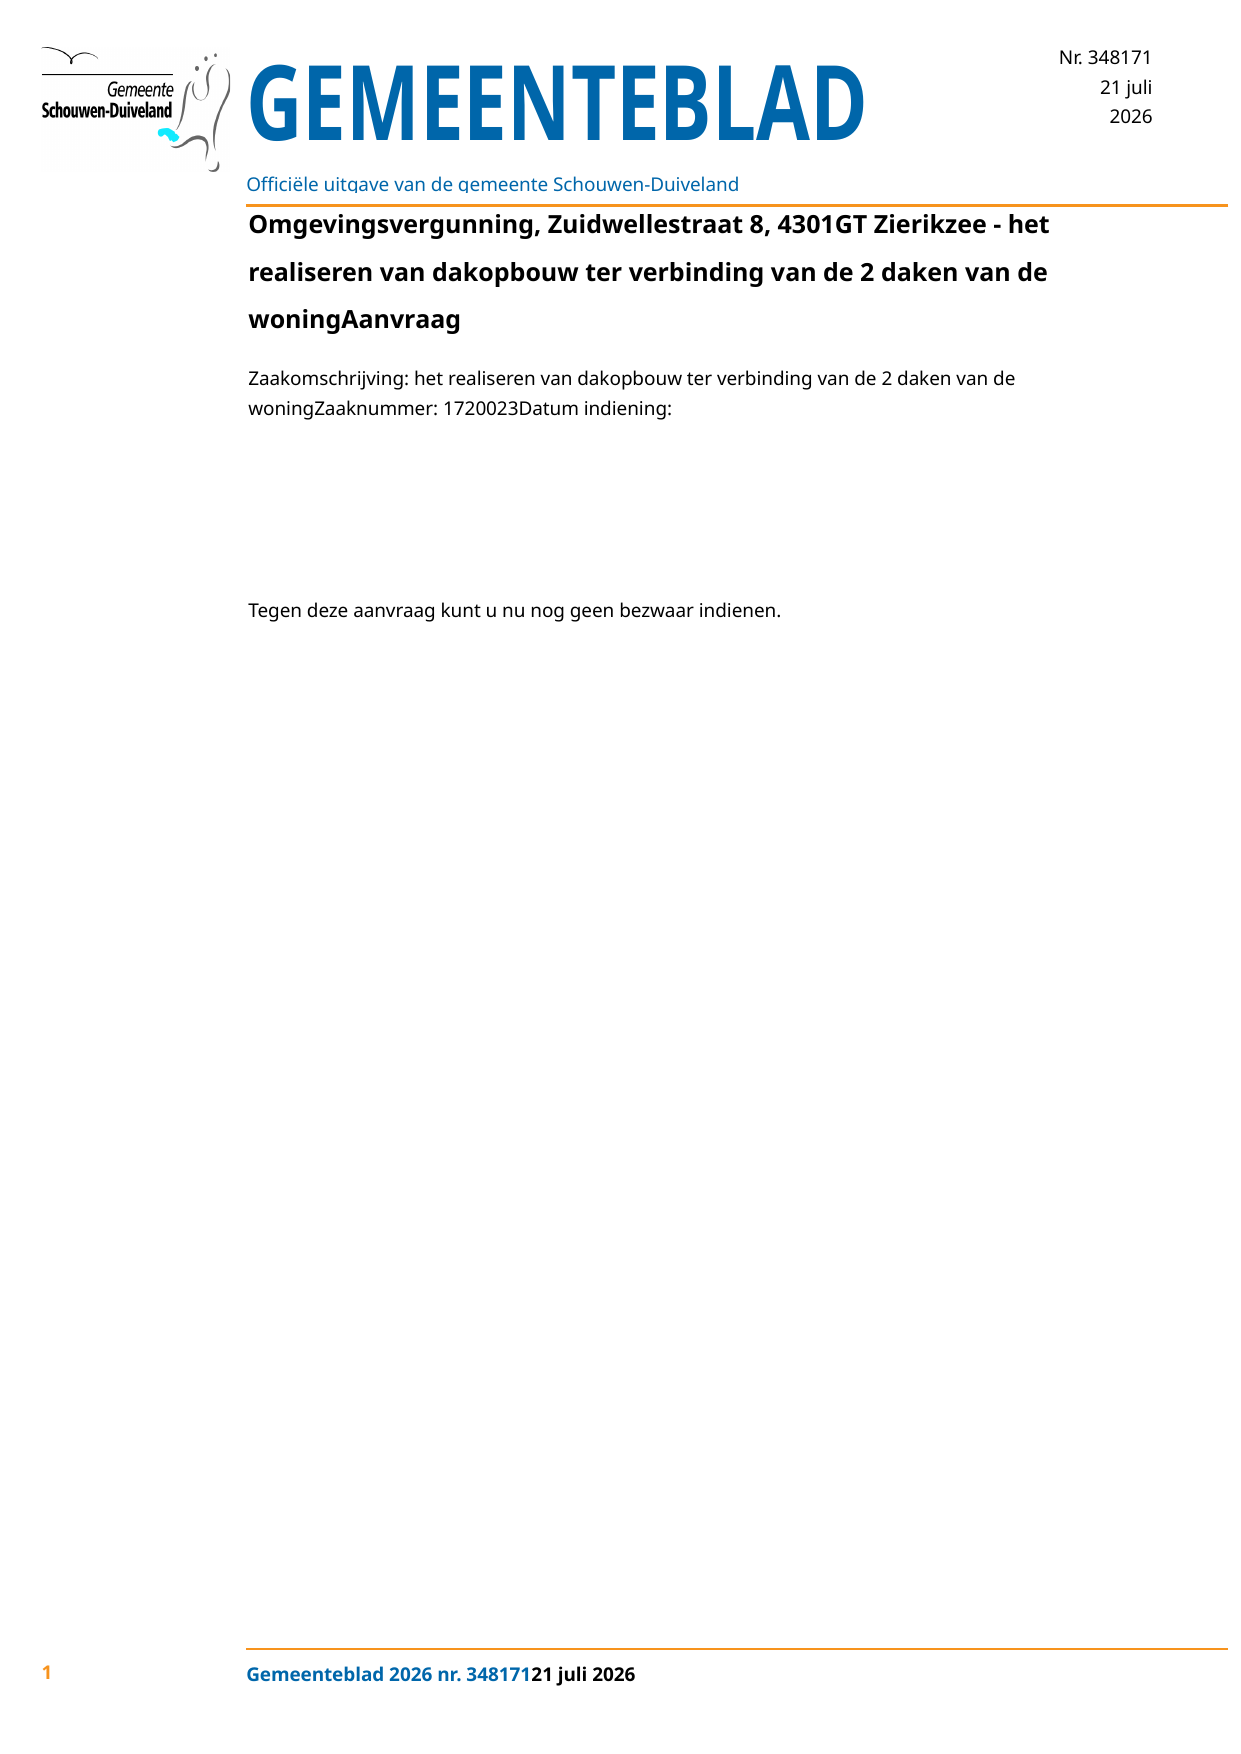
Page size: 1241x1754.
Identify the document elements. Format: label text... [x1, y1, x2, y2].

text Tegen deze aanvraag kunt u nu nog geen bezwaar indienen. [248, 597, 1152, 622]
picture [41, 47, 231, 172]
text Omgevingsvergunning, Zuidwellestraat 8, 4301GT Zierikzee - het realiseren van dakopbouw ter verbinding van de 2 daken van de woningAanvraag [248, 207, 1152, 336]
text Zaakomschrijving: het realiseren van dakopbouw ter verbinding van de 2 daken van de woningZaaknummer: 1720023Datum indiening: [248, 366, 1152, 421]
